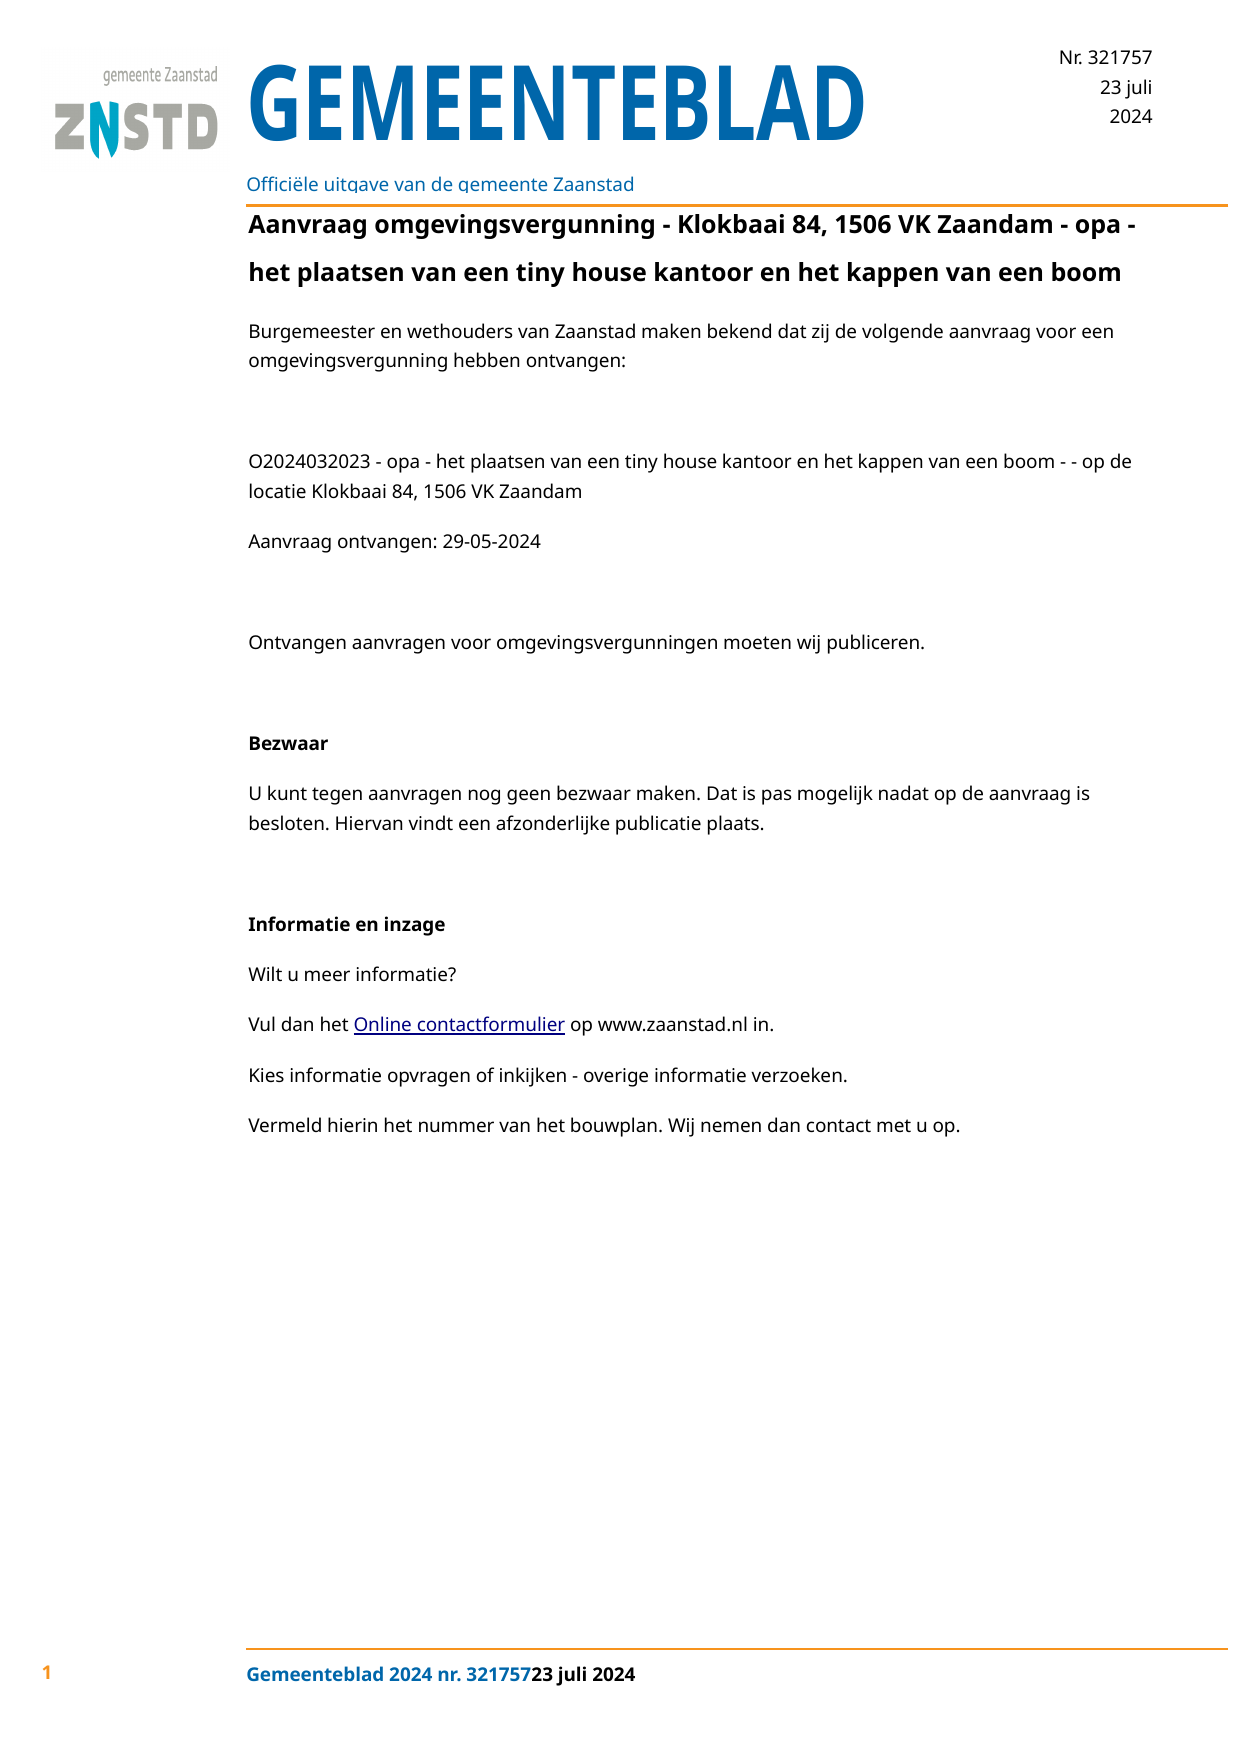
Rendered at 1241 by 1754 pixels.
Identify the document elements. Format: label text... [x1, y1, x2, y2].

picture [41, 47, 231, 172]
text Vermeld hierin het nummer van het bouwplan. Wij nemen dan contact met u op. [248, 1112, 1152, 1138]
text Aanvraag ontvangen: 29-05-2024 [248, 528, 1152, 554]
text Kies informatie opvragen of inkijken - overige informatie verzoeken. [248, 1062, 1152, 1088]
text Wilt u meer informatie? [248, 961, 1152, 987]
text O2024032023 - opa - het plaatsen van een tiny house kantoor en het kappen van een boom - - op de locatie Klokbaai 84, 1506 VK Zaandam [248, 448, 1152, 504]
text Aanvraag omgevingsvergunning - Klokbaai 84, 1506 VK Zaandam - opa - het plaatsen van een tiny house kantoor en het kappen van een boom [248, 207, 1152, 288]
text Vul dan het Online contactformulier op www.zaanstad.nl in. [248, 1012, 1152, 1037]
text Burgemeester en wethouders van Zaanstad maken bekend dat zij de volgende aanvraag voor een omgevingsvergunning hebben ontvangen: [248, 318, 1152, 373]
text Ontvangen aanvragen voor omgevingsvergunningen moeten wij publiceren. [248, 629, 1152, 655]
text U kunt tegen aanvragen nog geen bezwaar maken. Dat is pas mogelijk nadat op de aanvraag is besloten. Hiervan vindt een afzonderlijke publicatie plaats. [248, 780, 1152, 836]
text Informatie en inzage [248, 911, 1152, 937]
text Bezwaar [248, 730, 1152, 756]
